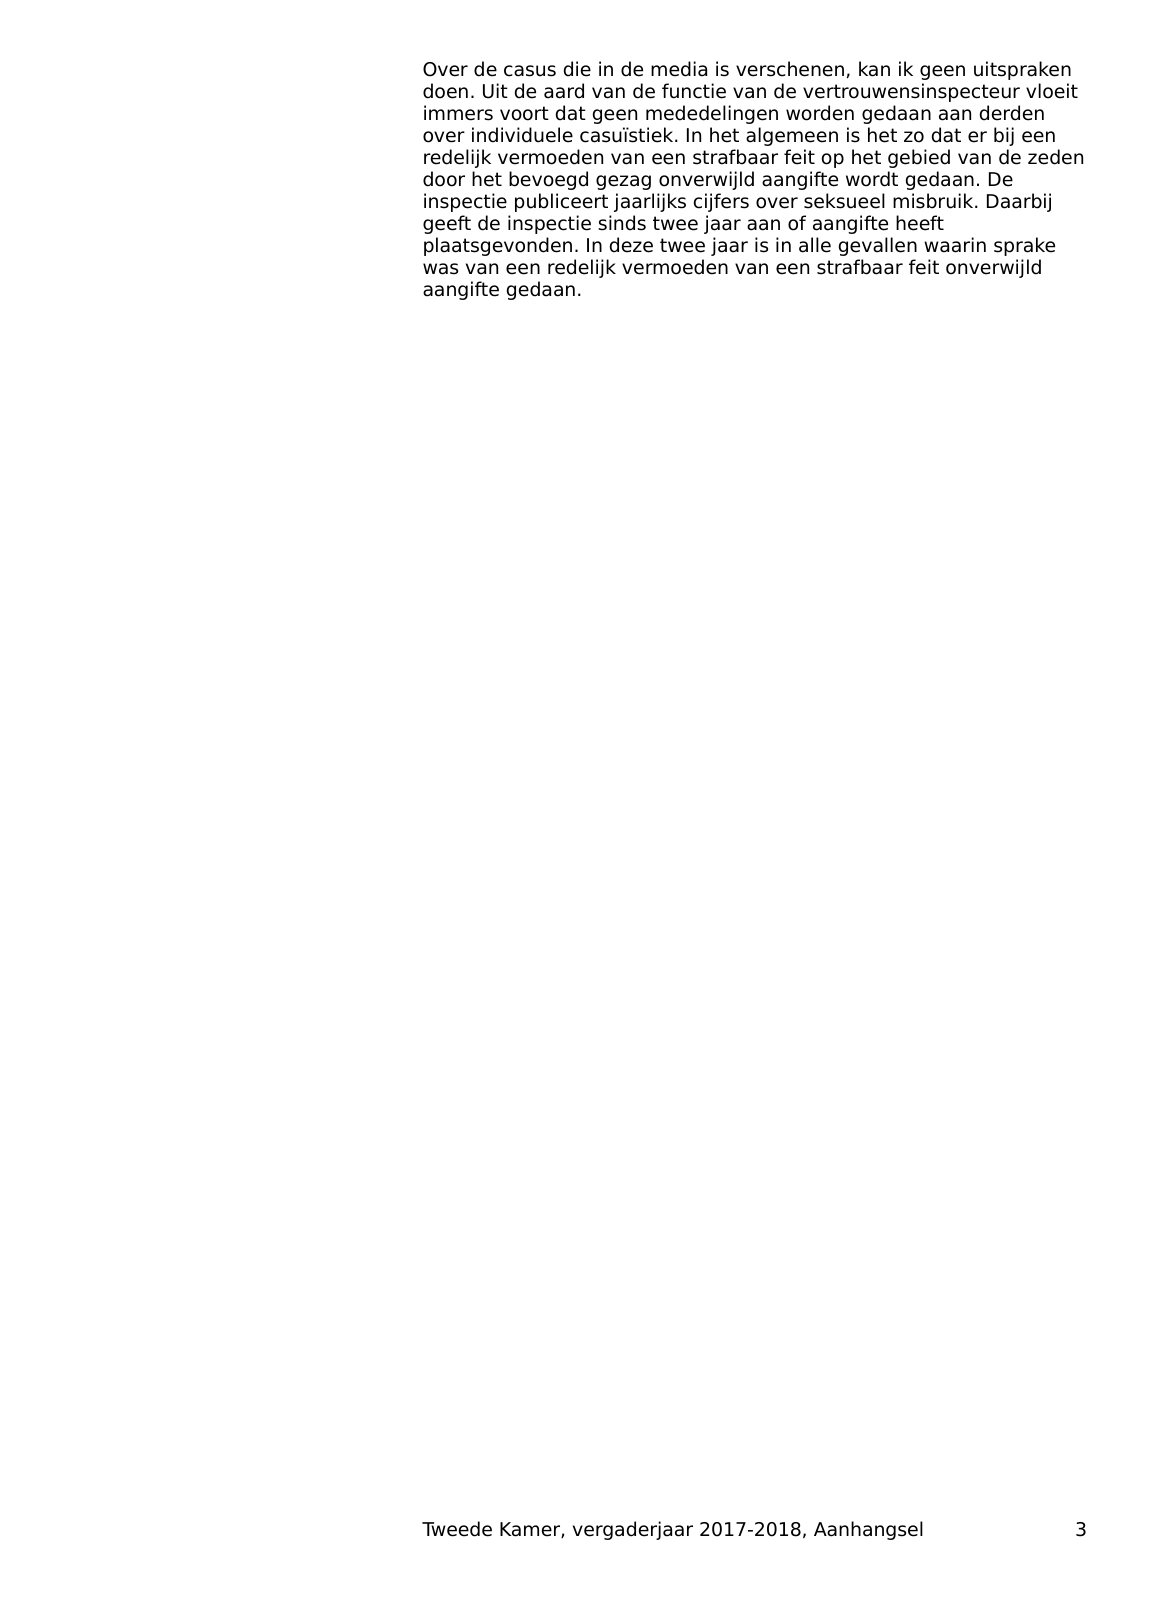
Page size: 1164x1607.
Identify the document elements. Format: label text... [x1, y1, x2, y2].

text Over de casus die in de media is verschenen, kan ik geen uitspraken doen. Uit de aard van de functie van de vertrouwensinspecteur vloeit immers voort dat geen mededelingen worden gedaan aan derden over individuele casuïstiek. In het algemeen is het zo dat er bij een redelijk vermoeden van een strafbaar feit op het gebied van de zeden door het bevoegd gezag onverwijld aangifte wordt gedaan. De inspectie publiceert jaarlijks cijfers over seksueel misbruik. Daarbij geeft de inspectie sinds twee jaar aan of aangifte heeft plaatsgevonden. In deze twee jaar is in alle gevallen waarin sprake was van een redelijk vermoeden van een strafbaar feit onverwijld aangifte gedaan. [422, 59, 1087, 301]
